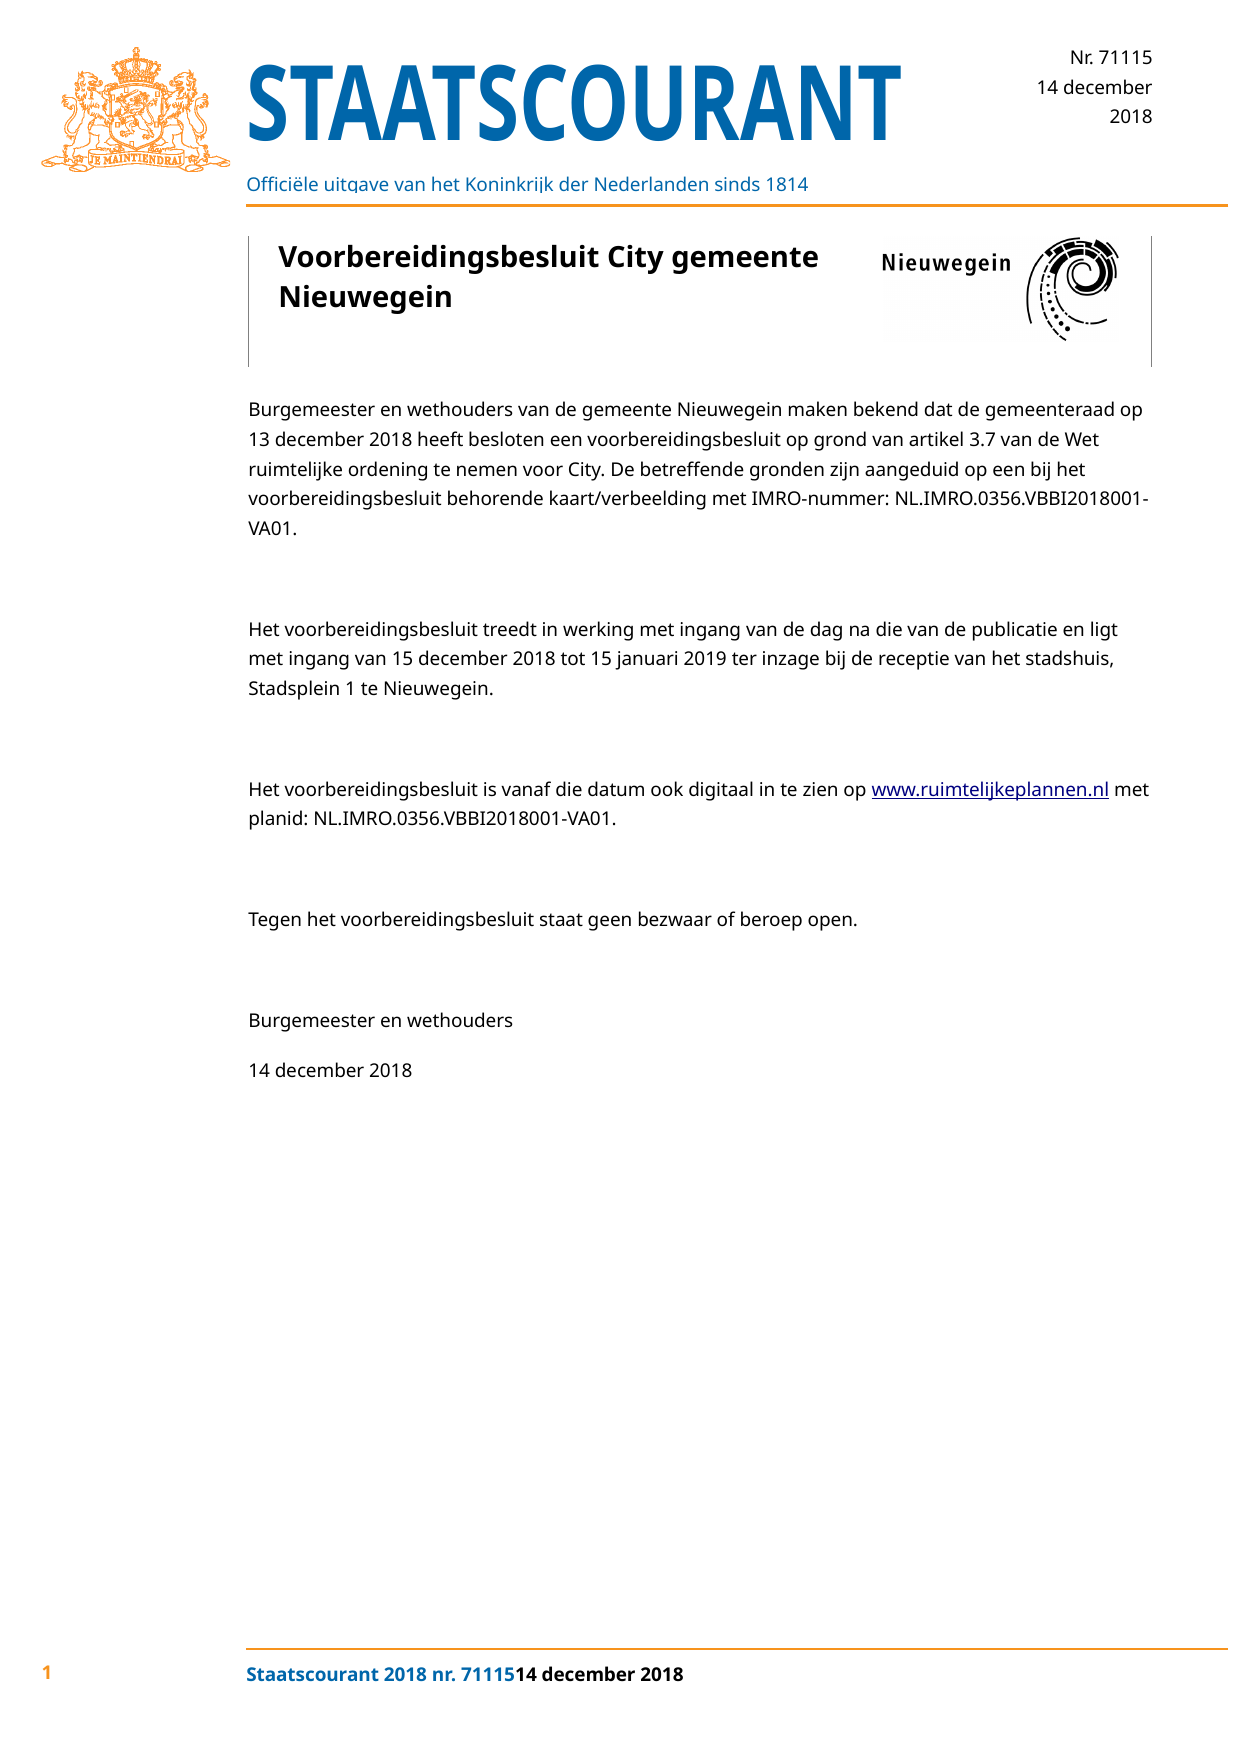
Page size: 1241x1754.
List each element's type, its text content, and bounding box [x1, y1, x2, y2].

text Het voorbereidingsbesluit is vanaf die datum ook digitaal in te zien op www.ruimtelijkeplannen.nl met planid: NL.IMRO.0356.VBBI2018001-VA01. [248, 776, 1152, 831]
text Burgemeester en wethouders van de gemeente Nieuwegein maken bekend dat de gemeenteraad op 13 december 2018 heeft besloten een voorbereidingsbesluit op grond van artikel 3.7 van de Wet ruimtelijke ordening te nemen voor City. De betreffende gronden zijn aangeduid op een bij het voorbereidingsbesluit behorende kaart/verbeelding met IMRO-nummer: NL.IMRO.0356.VBBI2018001-VA01. [248, 397, 1152, 541]
text Het voorbereidingsbesluit treedt in werking met ingang van de dag na die van de publicatie en ligt met ingang van 15 december 2018 tot 15 januari 2019 ter inzage bij de receptie van het stadshuis, Stadsplein 1 te Nieuwegein. [248, 616, 1152, 701]
text Tegen het voorbereidingsbesluit staat geen bezwaar of beroep open. [248, 906, 1152, 932]
picture [41, 47, 231, 172]
table_header Voorbereidingsbesluit City gemeente Nieuwegein [249, 236, 850, 367]
text 14 december 2018 [248, 1057, 1152, 1083]
text Burgemeester en wethouders [248, 1007, 1152, 1033]
table_header [850, 236, 1151, 367]
picture [882, 236, 1119, 342]
